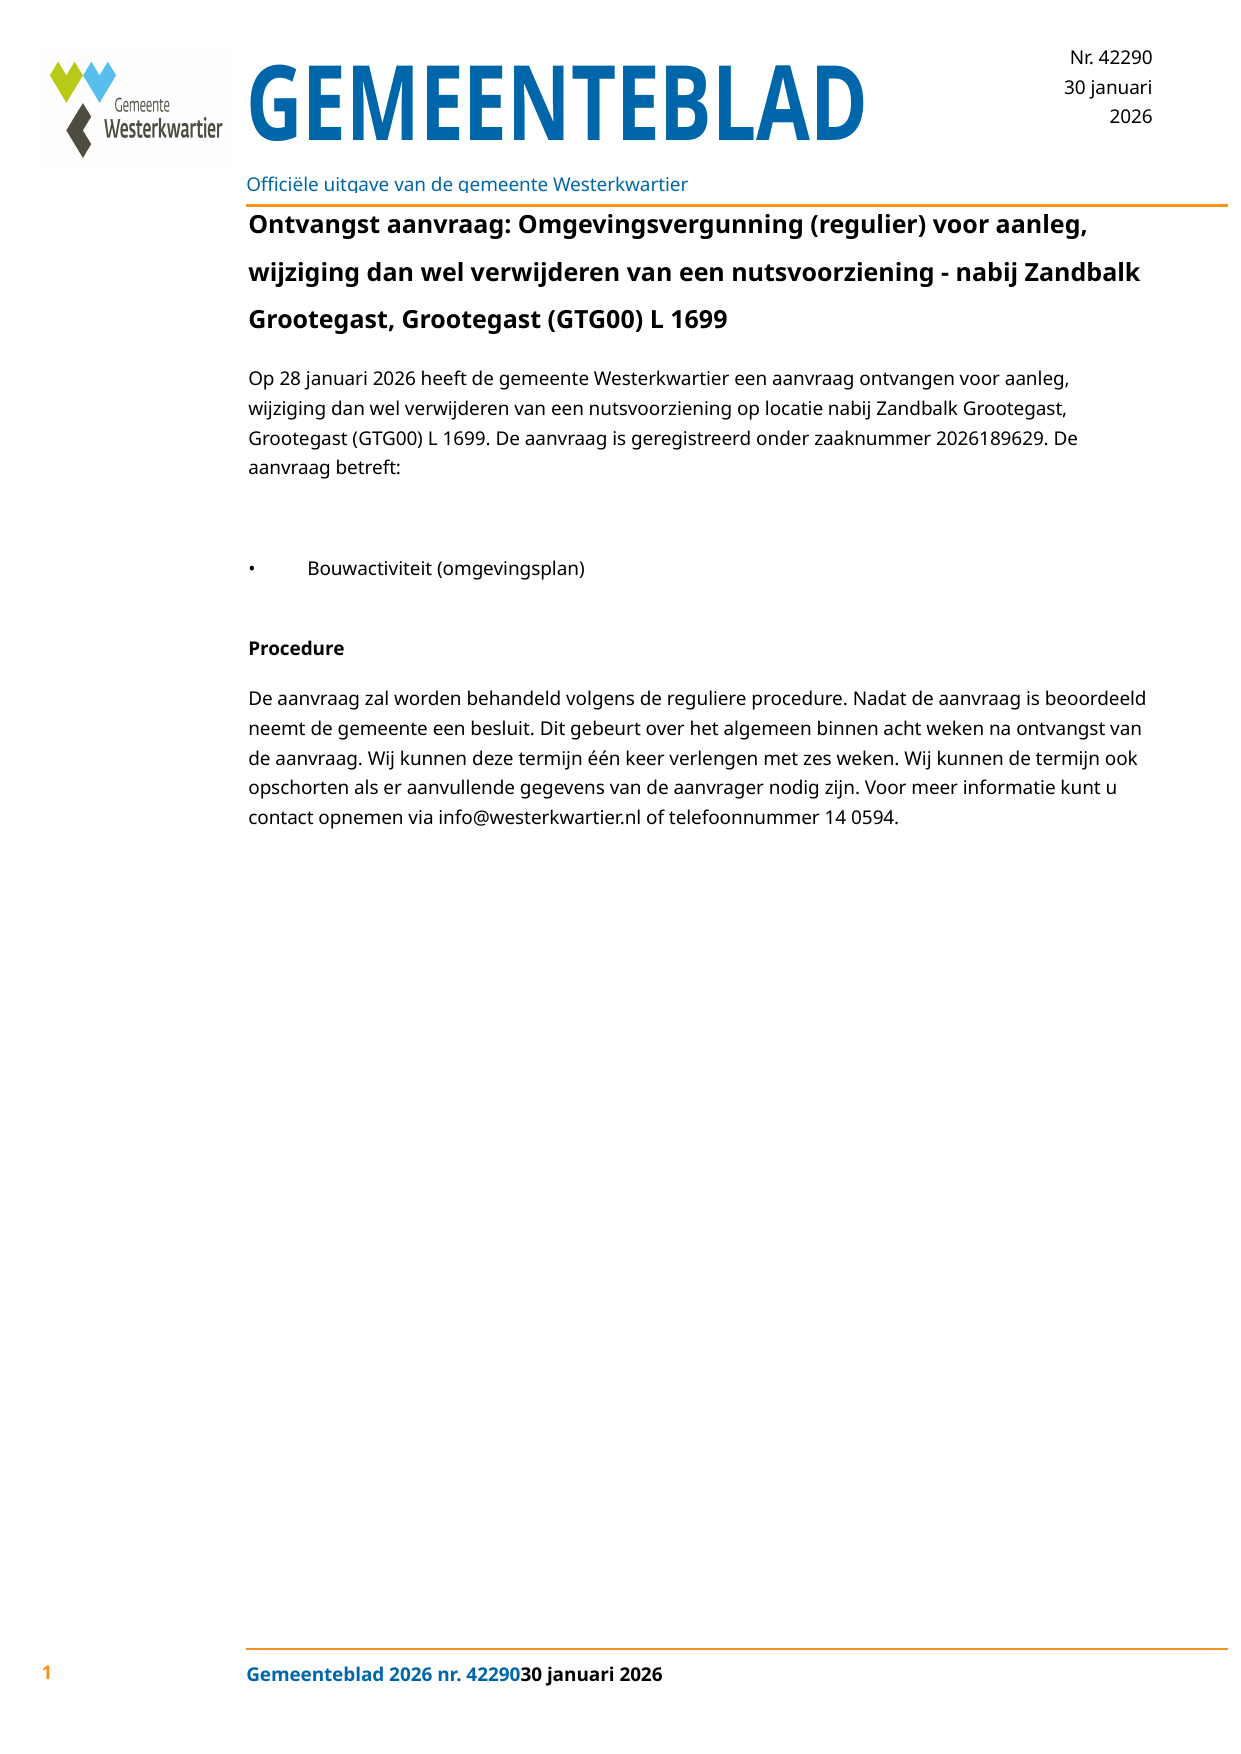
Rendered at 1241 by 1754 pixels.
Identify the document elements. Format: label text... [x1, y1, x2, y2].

text De aanvraag zal worden behandeld volgens de reguliere procedure. Nadat de aanvraag is beoordeeld neemt de gemeente een besluit. Dit gebeurt over het algemeen binnen acht weken na ontvangst van de aanvraag. Wij kunnen deze termijn één keer verlengen met zes weken. Wij kunnen de termijn ook opschorten als er aanvullende gegevens van de aanvrager nodig zijn. Voor meer informatie kunt u contact opnemen via info@westerkwartier.nl of telefoonnummer 14 0594. [248, 686, 1152, 829]
text Op 28 januari 2026 heeft de gemeente Westerkwartier een aanvraag ontvangen voor aanleg, wijziging dan wel verwijderen van een nutsvoorziening op locatie nabij Zandbalk Grootegast, Grootegast (GTG00) L 1699. De aanvraag is geregistreerd onder zaaknummer 2026189629. De aanvraag betreft: [248, 366, 1152, 480]
text Ontvangst aanvraag: Omgevingsvergunning (regulier) voor aanleg, wijziging dan wel verwijderen van een nutsvoorziening - nabij Zandbalk Grootegast, Grootegast (GTG00) L 1699 [248, 207, 1152, 336]
list Bouwactiviteit (omgevingsplan) [248, 555, 1152, 581]
text Procedure [248, 635, 1152, 661]
picture [41, 47, 231, 172]
